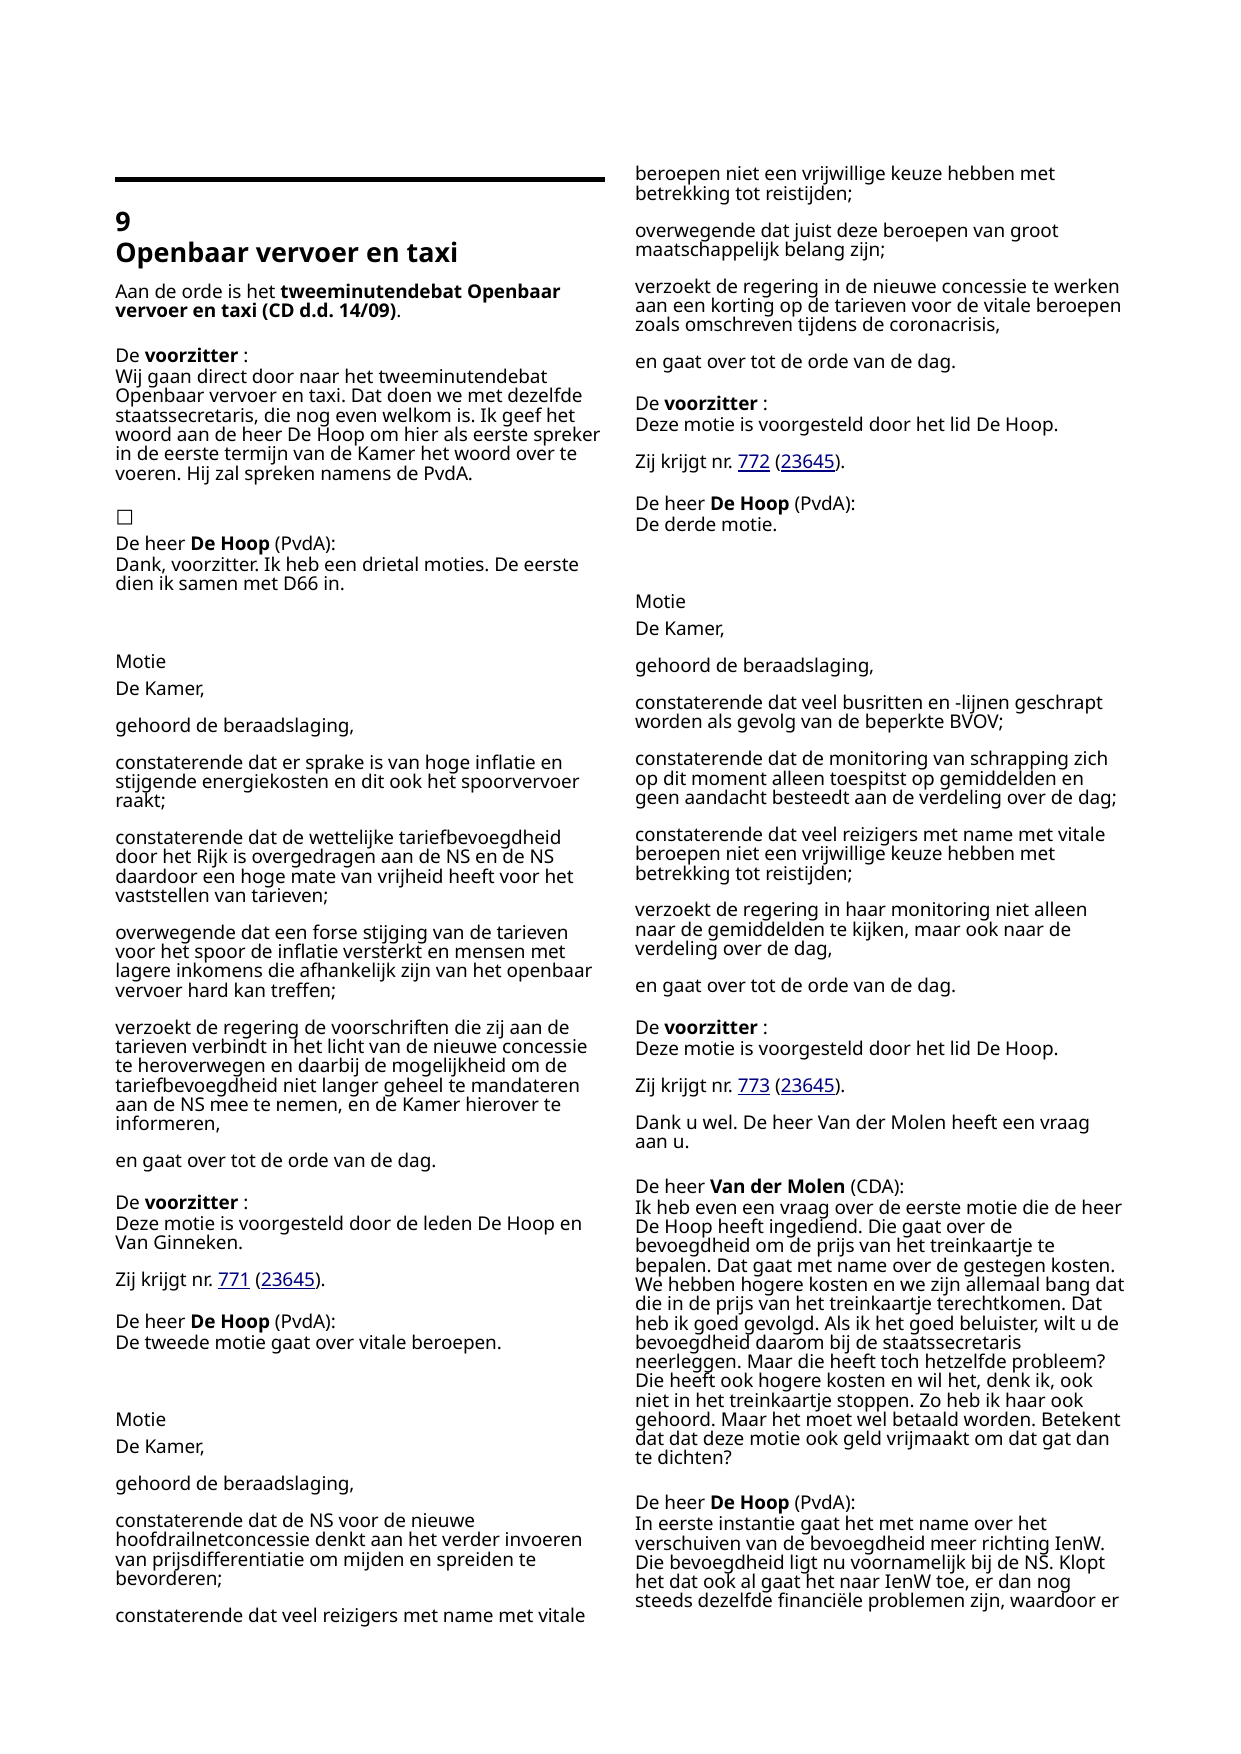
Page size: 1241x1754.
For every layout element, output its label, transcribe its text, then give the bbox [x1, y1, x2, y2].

text Zij krijgt nr. 771 (23645). [115, 1271, 605, 1290]
text De heer De Hoop (PvdA): [115, 1308, 605, 1334]
text Deze motie is voorgesteld door het lid De Hoop. [635, 1040, 1125, 1059]
text De heer De Hoop (PvdA): [635, 1489, 1125, 1515]
text Motie [115, 1407, 605, 1432]
text verzoekt de regering in haar monitoring niet alleen naar de gemiddelden te kijken, maar ook naar de verdeling over de dag, [635, 901, 1125, 959]
text constaterende dat veel reizigers met name met vitale beroepen niet een vrijwillige keuze hebben met betrekking tot reistijden; [635, 826, 1125, 884]
text constaterende dat veel busritten en -lijnen geschrapt worden als gevolg van de beperkte BVOV; [635, 694, 1125, 733]
text Dank, voorzitter. Ik heb een drietal moties. De eerste dien ik samen met D66 in. [115, 556, 605, 594]
text Aan de orde is het tweeminutendebat Openbaar vervoer en taxi (CD d.d. 14/09). [115, 283, 605, 322]
text De heer De Hoop (PvdA): [115, 530, 605, 556]
text Motie [115, 648, 605, 674]
text De voorzitter : [635, 1014, 1125, 1040]
text De Kamer, [635, 620, 1125, 639]
text en gaat over tot de orde van de dag. [635, 977, 1125, 996]
text De tweede motie gaat over vitale beroepen. [115, 1334, 605, 1353]
text en gaat over tot de orde van de dag. [635, 353, 1125, 373]
text beroepen niet een vrijwillige keuze hebben met betrekking tot reistijden; [635, 165, 1125, 204]
text De voorzitter : [115, 342, 605, 368]
text Deze motie is voorgesteld door de leden De Hoop en Van Ginneken. [115, 1215, 605, 1253]
text gehoord de beraadslaging, [635, 657, 1125, 676]
text Zij krijgt nr. 773 (23645). [635, 1077, 1125, 1096]
text en gaat over tot de orde van de dag. [115, 1152, 605, 1171]
text Zij krijgt nr. 772 (23645). [635, 453, 1125, 472]
text constaterende dat de NS voor de nieuwe hoofdrailnetconcessie denkt aan het verder invoeren van prijsdifferentiatie om mijden en spreiden te bevorderen; [115, 1512, 605, 1589]
text Deze motie is voorgesteld door het lid De Hoop. [635, 416, 1125, 435]
text Wij gaan direct door naar het tweeminutendebat Openbaar vervoer en taxi. Dat doen we met dezelfde staatssecretaris, die nog even welkom is. Ik geef het woord aan de heer De Hoop om hier als eerste spreker in de eerste termijn van de Kamer het woord over te voeren. Hij zal spreken namens de PvdA. [115, 368, 605, 484]
text overwegende dat een forse stijging van de tarieven voor het spoor de inflatie versterkt en mensen met lagere inkomens die afhankelijk zijn van het openbaar vervoer hard kan treffen; [115, 924, 605, 1001]
text constaterende dat de wettelijke tariefbevoegdheid door het Rijk is overgedragen aan de NS en de NS daardoor een hoge mate van vrijheid heeft voor het vaststellen van tarieven; [115, 829, 605, 906]
text Motie [635, 588, 1125, 614]
text gehoord de beraadslaging, [115, 717, 605, 736]
text Dank u wel. De heer Van der Molen heeft een vraag aan u. [635, 1114, 1125, 1152]
text Ik heb even een vraag over de eerste motie die de heer De Hoop heeft ingediend. Die gaat over de bevoegdheid om de prijs van het treinkaartje te bepalen. Dat gaat met name over de gestegen kosten. We hebben hogere kosten en we zijn allemaal bang dat die in de prijs van het treinkaartje terechtkomen. Dat heb ik goed gevolgd. Als ik het goed beluister, wilt u de bevoegdheid daarom bij de staatssecretaris neerleggen. Maar die heeft toch hetzelfde probleem? Die heeft ook hogere kosten en wil het, denk ik, ook niet in het treinkaartje stoppen. Zo heb ik haar ook gehoord. Maar het moet wel betaald worden. Betekent dat dat deze motie ook geld vrijmaakt om dat gat dan te dichten? [635, 1199, 1125, 1469]
text verzoekt de regering de voorschriften die zij aan de tarieven verbindt in het licht van de nieuwe concessie te heroverwegen en daarbij de mogelijkheid om de tariefbevoegdheid niet langer geheel te mandateren aan de NS mee te nemen, en de Kamer hierover te informeren, [115, 1019, 605, 1134]
text Openbaar vervoer en taxi [115, 239, 605, 283]
text De heer Van der Molen (CDA): [635, 1173, 1125, 1199]
text gehoord de beraadslaging, [115, 1475, 605, 1494]
text De Kamer, [115, 680, 605, 699]
text De Kamer, [115, 1438, 605, 1457]
text ⬜ [115, 504, 605, 530]
text 9 [115, 203, 605, 239]
text constaterende dat veel reizigers met name met vitale [115, 1607, 605, 1626]
text De derde motie. [635, 516, 1125, 535]
text De heer De Hoop (PvdA): [635, 490, 1125, 516]
text De voorzitter : [635, 390, 1125, 416]
text constaterende dat er sprake is van hoge inflatie en stijgende energiekosten en dit ook het spoorvervoer raakt; [115, 754, 605, 811]
text verzoekt de regering in de nieuwe concessie te werken aan een korting op de tarieven voor de vitale beroepen zoals omschreven tijdens de coronacrisis, [635, 278, 1125, 336]
text De voorzitter : [115, 1189, 605, 1215]
text overwegende dat juist deze beroepen van groot maatschappelijk belang zijn; [635, 222, 1125, 260]
text constaterende dat de monitoring van schrapping zich op dit moment alleen toespitst op gemiddelden en geen aandacht besteedt aan de verdeling over de dag; [635, 750, 1125, 808]
text In eerste instantie gaat het met name over het verschuiven van de bevoegdheid meer richting IenW. Die bevoegdheid ligt nu voornamelijk bij de NS. Klopt het dat ook al gaat het naar IenW toe, er dan nog steeds dezelfde financiële problemen zijn, waardoor er [635, 1515, 1125, 1612]
